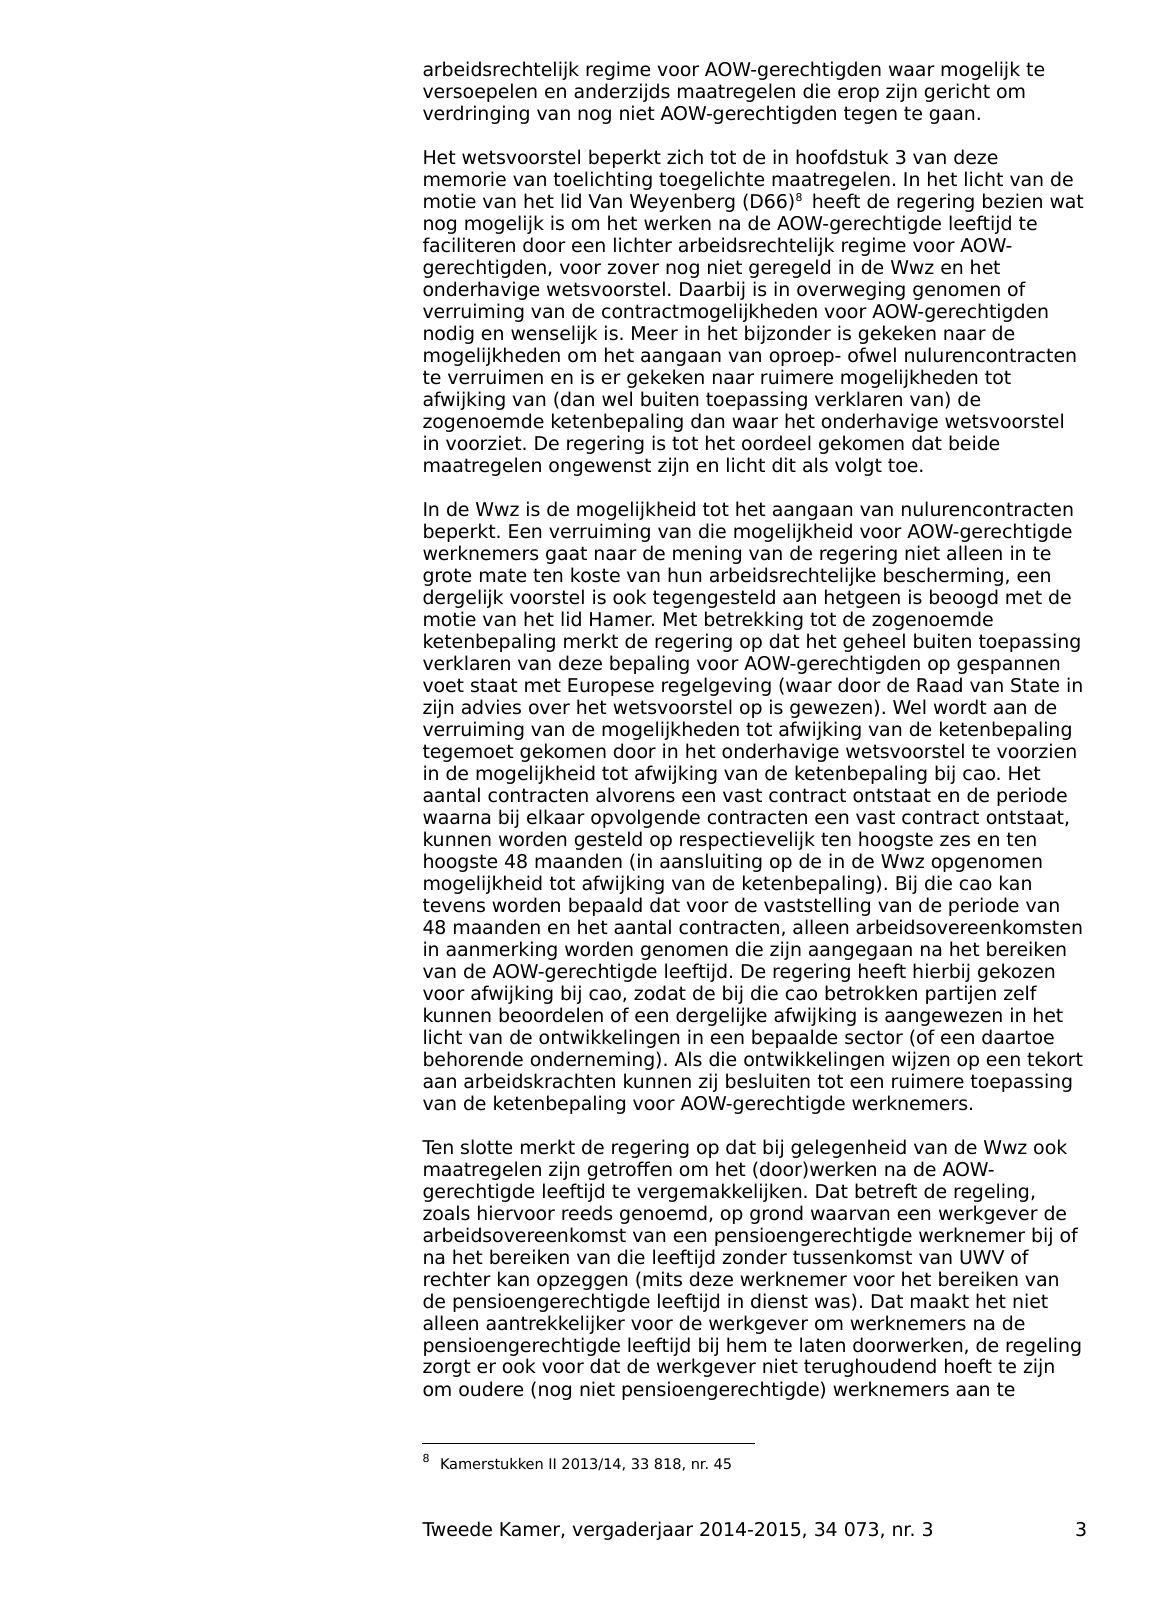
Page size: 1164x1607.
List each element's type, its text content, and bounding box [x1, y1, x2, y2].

text arbeidsrechtelijk regime voor AOW-gerechtigden waar mogelijk te versoepelen en anderzijds maatregelen die erop zijn gericht om verdringing van nog niet AOW-gerechtigden tegen te gaan. [422, 59, 1087, 125]
text Ten slotte merkt de regering op dat bij gelegenheid van de Wwz ook maatregelen zijn getroffen om het (door)werken na de AOW-gerechtigde leeftijd te vergemakkelijken. Dat betreft de regeling, zoals hiervoor reeds genoemd, op grond waarvan een werkgever de arbeidsovereenkomst van een pensioengerechtigde werknemer bij of na het bereiken van die leeftijd zonder tussenkomst van UWV of rechter kan opzeggen (mits deze werknemer voor het bereiken van de pensioengerechtigde leeftijd in dienst was). Dat maakt het niet alleen aantrekkelijker voor de werkgever om werknemers na de pensioengerechtigde leeftijd bij hem te laten doorwerken, de regeling zorgt er ook voor dat de werkgever niet terughoudend hoeft te zijn om oudere (nog niet pensioengerechtigde) werknemers aan te [422, 1137, 1087, 1400]
text In de Wwz is de mogelijkheid tot het aangaan van nulurencontracten beperkt. Een verruiming van die mogelijkheid voor AOW-gerechtigde werknemers gaat naar de mening van de regering niet alleen in te grote mate ten koste van hun arbeidsrechtelijke bescherming, een dergelijk voorstel is ook tegengesteld aan hetgeen is beoogd met de motie van het lid Hamer. Met betrekking tot de zogenoemde ketenbepaling merkt de regering op dat het geheel buiten toepassing verklaren van deze bepaling voor AOW-gerechtigden op gespannen voet staat met Europese regelgeving (waar door de Raad van State in zijn advies over het wetsvoorstel op is gewezen). Wel wordt aan de verruiming van de mogelijkheden tot afwijking van de ketenbepaling tegemoet gekomen door in het onderhavige wetsvoorstel te voorzien in de mogelijkheid tot afwijking van de ketenbepaling bij cao. Het aantal contracten alvorens een vast contract ontstaat en de periode waarna bij elkaar opvolgende contracten een vast contract ontstaat, kunnen worden gesteld op respectievelijk ten hoogste zes en ten hoogste 48 maanden (in aansluiting op de in de Wwz opgenomen mogelijkheid tot afwijking van de ketenbepaling). Bij die cao kan tevens worden bepaald dat voor de vaststelling van de periode van 48 maanden en het aantal contracten, alleen arbeidsovereenkomsten in aanmerking worden genomen die zijn aangegaan na het bereiken van de AOW-gerechtigde leeftijd. De regering heeft hierbij gekozen voor afwijking bij cao, zodat de bij die cao betrokken partijen zelf kunnen beoordelen of een dergelijke afwijking is aangewezen in het licht van de ontwikkelingen in een bepaalde sector (of een daartoe behorende onderneming). Als die ontwikkelingen wijzen op een tekort aan arbeidskrachten kunnen zij besluiten tot een ruimere toepassing van de ketenbepaling voor AOW-gerechtigde werknemers. [422, 499, 1087, 1114]
text Het wetsvoorstel beperkt zich tot de in hoofdstuk 3 van deze memorie van toelichting toegelichte maatregelen. In het licht van de motie van het lid Van Weyenberg (D66) heeft de regering bezien wat nog mogelijk is om het werken na de AOW-gerechtigde leeftijd te faciliteren door een lichter arbeidsrechtelijk regime voor AOW-gerechtigden, voor zover nog niet geregeld in de Wwz en het onderhavige wetsvoorstel. Daarbij is in overweging genomen of verruiming van de contractmogelijkheden voor AOW-gerechtigden nodig en wenselijk is. Meer in het bijzonder is gekeken naar de mogelijkheden om het aangaan van oproep- ofwel nulurencontracten te verruimen en is er gekeken naar ruimere mogelijkheden tot afwijking van (dan wel buiten toepassing verklaren van) de zogenoemde ketenbepaling dan waar het onderhavige wetsvoorstel in voorziet. De regering is tot het oordeel gekomen dat beide maatregelen ongewenst zijn en licht dit als volgt toe. [422, 147, 1087, 477]
text Kamerstukken II 2013/14, 33 818, nr. 45 [422, 1452, 1087, 1474]
